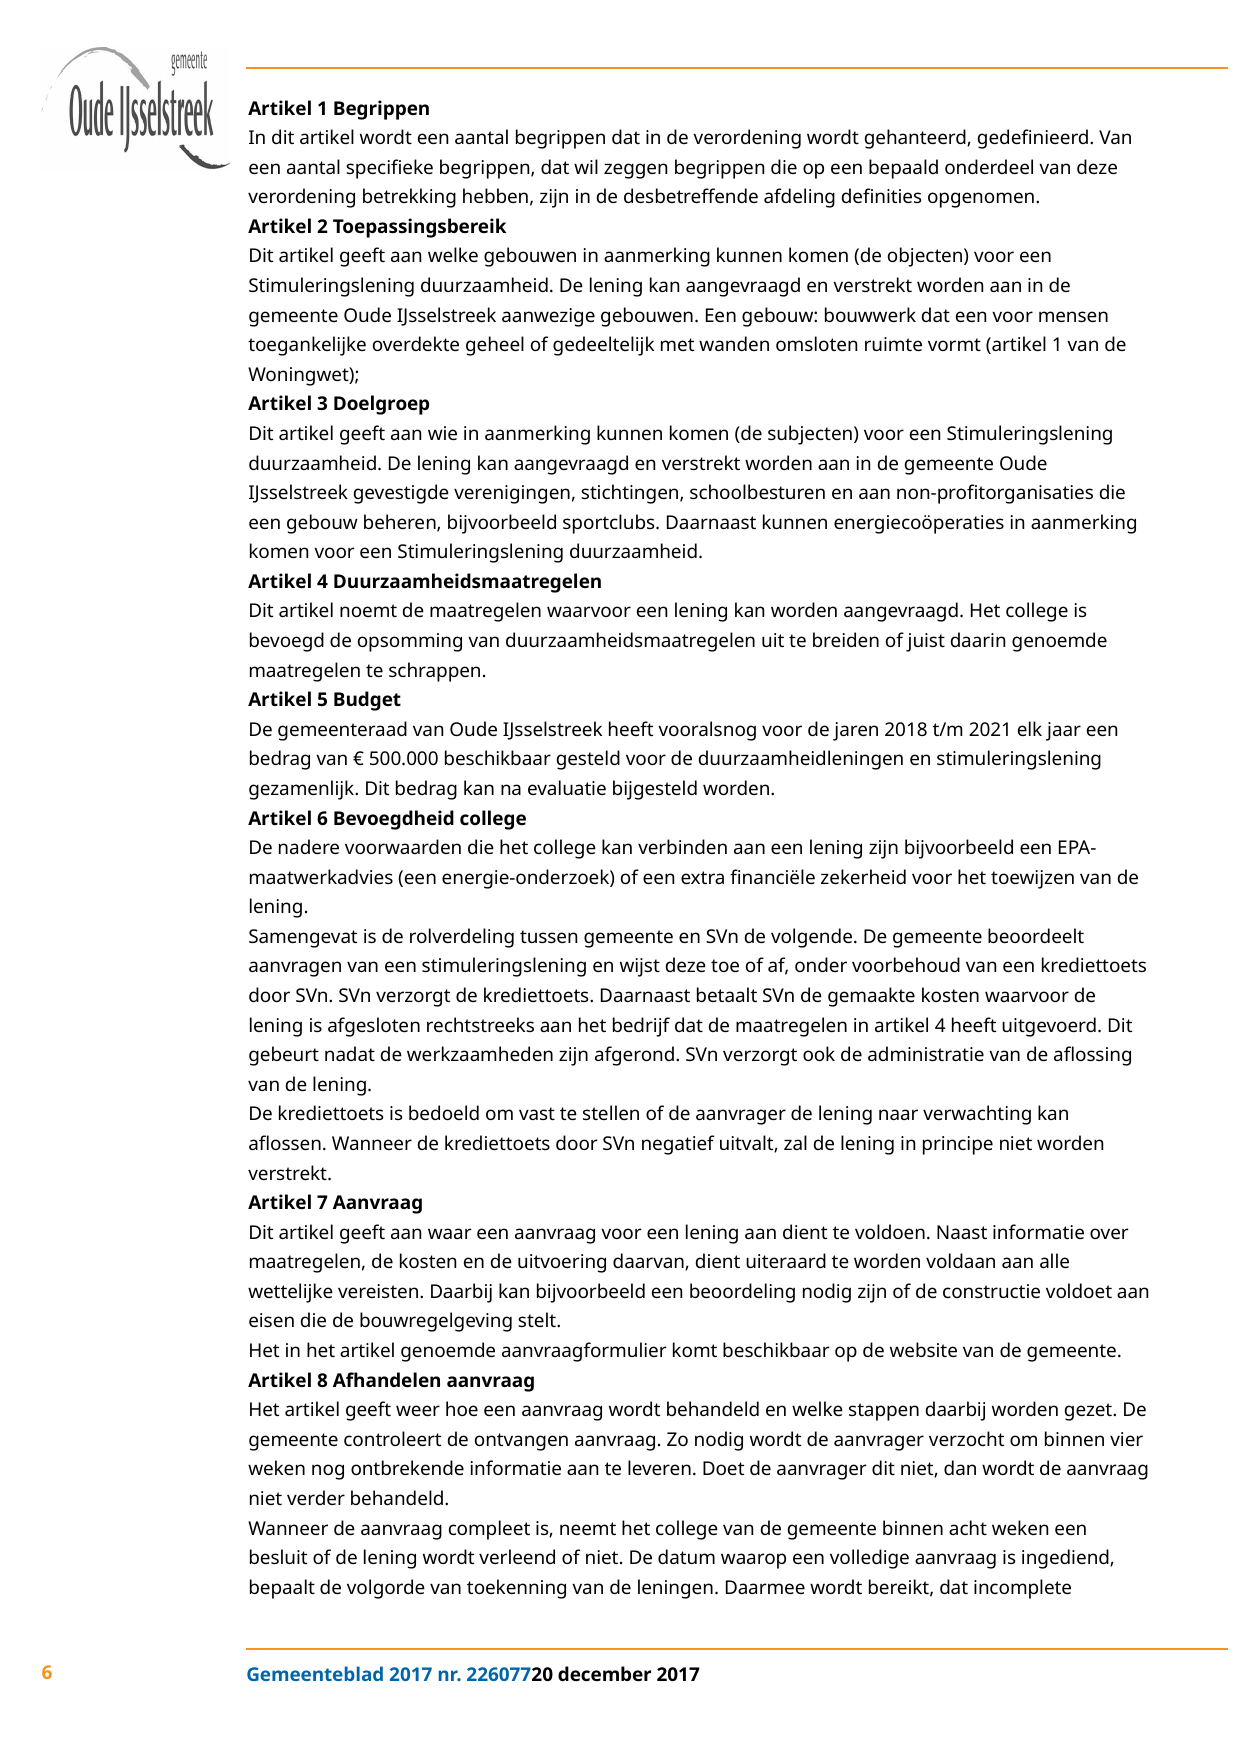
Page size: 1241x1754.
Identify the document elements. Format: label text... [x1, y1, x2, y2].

text Artikel 7 Aanvraag [248, 1189, 1152, 1215]
picture [41, 47, 231, 172]
text In dit artikel wordt een aantal begrippen dat in de verordening wordt gehanteerd, gedefinieerd. Van een aantal specifieke begrippen, dat wil zeggen begrippen die op een bepaald onderdeel van deze verordening betrekking hebben, zijn in de desbetreffende afdeling definities opgenomen. [248, 124, 1152, 209]
text De krediettoets is bedoeld om vast te stellen of de aanvrager de lening naar verwachting kan aflossen. Wanneer de krediettoets door SVn negatief uitvalt, zal de lening in principe niet worden verstrekt. [248, 1101, 1152, 1186]
text Artikel 3 Doelgroep [248, 391, 1152, 416]
text Dit artikel geeft aan waar een aanvraag voor een lening aan dient te voldoen. Naast informatie over maatregelen, de kosten en de uitvoering daarvan, dient uiteraard te worden voldaan aan alle wettelijke vereisten. Daarbij kan bijvoorbeeld een beoordeling nodig zijn of de constructie voldoet aan eisen die de bouwregelgeving stelt. [248, 1219, 1152, 1333]
text Artikel 1 Begrippen [248, 95, 1152, 121]
text Dit artikel noemt de maatregelen waarvoor een lening kan worden aangevraagd. Het college is bevoegd de opsomming van duurzaamheidsmaatregelen uit te breiden of juist daarin genoemde maatregelen te schrappen. [248, 598, 1152, 683]
text Wanneer de aanvraag compleet is, neemt het college van de gemeente binnen acht weken een besluit of de lening wordt verleend of niet. De datum waarop een volledige aanvraag is ingediend, bepaalt de volgorde van toekenning van de leningen. Daarmee wordt bereikt, dat incomplete [248, 1515, 1152, 1600]
text Artikel 8 Afhandelen aanvraag [248, 1367, 1152, 1393]
text Artikel 4 Duurzaamheidsmaatregelen [248, 568, 1152, 594]
text Het in het artikel genoemde aanvraagformulier komt beschikbaar op de website van de gemeente. [248, 1337, 1152, 1363]
text De gemeenteraad van Oude IJsselstreek heeft vooralsnog voor de jaren 2018 t/m 2021 elk jaar een bedrag van € 500.000 beschikbaar gesteld voor de duurzaamheidleningen en stimuleringslening gezamenlijk. Dit bedrag kan na evaluatie bijgesteld worden. [248, 716, 1152, 801]
text Het artikel geeft weer hoe een aanvraag wordt behandeld en welke stappen daarbij worden gezet. De gemeente controleert de ontvangen aanvraag. Zo nodig wordt de aanvrager verzocht om binnen vier weken nog ontbrekende informatie aan te leveren. Doet de aanvrager dit niet, dan wordt de aanvraag niet verder behandeld. [248, 1396, 1152, 1511]
text Artikel 2 Toepassingsbereik [248, 213, 1152, 239]
text Dit artikel geeft aan wie in aanmerking kunnen komen (de subjecten) voor een Stimuleringslening duurzaamheid. De lening kan aangevraagd en verstrekt worden aan in de gemeente Oude IJsselstreek gevestigde verenigingen, stichtingen, schoolbesturen en aan non-profitorganisaties die een gebouw beheren, bijvoorbeeld sportclubs. Daarnaast kunnen energiecoöperaties in aanmerking komen voor een Stimuleringslening duurzaamheid. [248, 420, 1152, 564]
text Samengevat is de rolverdeling tussen gemeente en SVn de volgende. De gemeente beoordeelt aanvragen van een stimuleringslening en wijst deze toe of af, onder voorbehoud van een krediettoets door SVn. SVn verzorgt de krediettoets. Daarnaast betaalt SVn de gemaakte kosten waarvoor de lening is afgesloten rechtstreeks aan het bedrijf dat de maatregelen in artikel 4 heeft uitgevoerd. Dit gebeurt nadat de werkzaamheden zijn afgerond. SVn verzorgt ook de administratie van de aflossing van de lening. [248, 923, 1152, 1097]
text Artikel 5 Budget [248, 686, 1152, 712]
text Dit artikel geeft aan welke gebouwen in aanmerking kunnen komen (de objecten) voor een Stimuleringslening duurzaamheid. De lening kan aangevraagd en verstrekt worden aan in de gemeente Oude IJsselstreek aanwezige gebouwen. Een gebouw: bouwwerk dat een voor mensen toegankelijke overdekte geheel of gedeeltelijk met wanden omsloten ruimte vormt (artikel 1 van de Woningwet); [248, 243, 1152, 387]
text De nadere voorwaarden die het college kan verbinden aan een lening zijn bijvoorbeeld een EPA-maatwerkadvies (een energie-onderzoek) of een extra financiële zekerheid voor het toewijzen van de lening. [248, 834, 1152, 919]
text Artikel 6 Bevoegdheid college [248, 805, 1152, 831]
